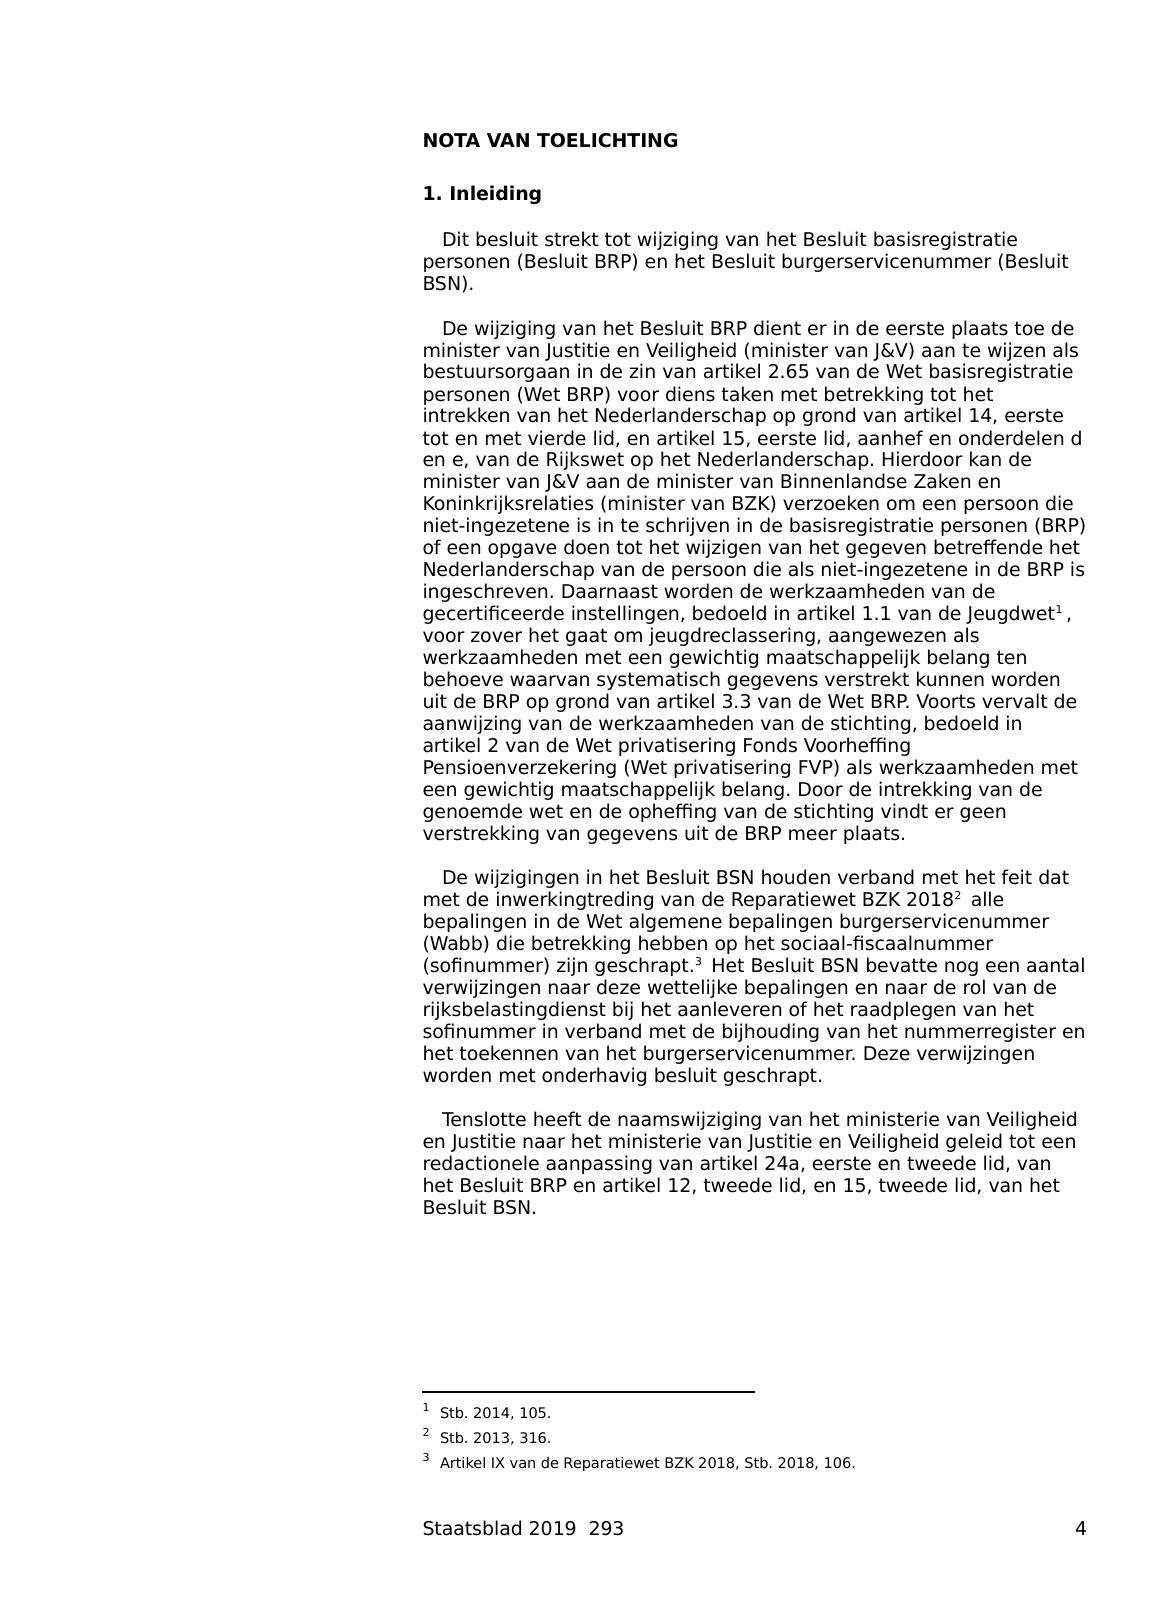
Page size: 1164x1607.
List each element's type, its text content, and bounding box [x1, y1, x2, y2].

text De wijziging van het Besluit BRP dient er in de eerste plaats toe de minister van Justitie en Veiligheid (minister van J&V) aan te wijzen als bestuursorgaan in de zin van artikel 2.65 van de Wet basisregistratie personen (Wet BRP) voor diens taken met betrekking tot het intrekken van het Nederlanderschap op grond van artikel 14, eerste tot en met vierde lid, en artikel 15, eerste lid, aanhef en onderdelen d en e, van de Rijkswet op het Nederlanderschap. Hierdoor kan de minister van J&V aan de minister van Binnenlandse Zaken en Koninkrijksrelaties (minister van BZK) verzoeken om een persoon die niet-ingezetene is in te schrijven in de basisregistratie personen (BRP) of een opgave doen tot het wijzigen van het gegeven betreffende het Nederlanderschap van de persoon die als niet-ingezetene in de BRP is ingeschreven. Daarnaast worden de werkzaamheden van de gecertificeerde instellingen, bedoeld in artikel 1.1 van de Jeugdwet, voor zover het gaat om jeugdreclassering, aangewezen als werkzaamheden met een gewichtig maatschappelijk belang ten behoeve waarvan systematisch gegevens verstrekt kunnen worden uit de BRP op grond van artikel 3.3 van de Wet BRP. Voorts vervalt de aanwijzing van de werkzaamheden van de stichting, bedoeld in artikel 2 van de Wet privatisering Fonds Voorheffing Pensioenverzekering (Wet privatisering FVP) als werkzaamheden met een gewichtig maatschappelijk belang. Door de intrekking van de genoemde wet en de opheffing van de stichting vindt er geen verstrekking van gegevens uit de BRP meer plaats. [422, 317, 1087, 845]
text Stb. 2013, 316. [422, 1426, 1087, 1448]
text Dit besluit strekt tot wijziging van het Besluit basisregistratie personen (Besluit BRP) en het Besluit burgerservicenummer (Besluit BSN). [422, 229, 1087, 295]
text De wijzigingen in het Besluit BSN houden verband met het feit dat met de inwerkingtreding van de Reparatiewet BZK 2018 alle bepalingen in de Wet algemene bepalingen burgerservicenummer (Wabb) die betrekking hebben op het sociaal-fiscaalnummer (sofinummer) zijn geschrapt. Het Besluit BSN bevatte nog een aantal verwijzingen naar deze wettelijke bepalingen en naar de rol van de rijksbelastingdienst bij het aanleveren of het raadplegen van het sofinummer in verband met de bijhouding van het nummerregister en het toekennen van het burgerservicenummer. Deze verwijzingen worden met onderhavig besluit geschrapt. [422, 867, 1087, 1087]
text Tenslotte heeft de naamswijziging van het ministerie van Veiligheid en Justitie naar het ministerie van Justitie en Veiligheid geleid tot een redactionele aanpassing van artikel 24a, eerste en tweede lid, van het Besluit BRP en artikel 12, tweede lid, en 15, tweede lid, van het Besluit BSN. [422, 1109, 1087, 1219]
subtitle NOTA VAN TOELICHTING [422, 130, 1087, 152]
text Artikel IX van de Reparatiewet BZK 2018, Stb. 2018, 106. [422, 1451, 1087, 1473]
text Stb. 2014, 105. [422, 1401, 1087, 1423]
subtitle 1. Inleiding [422, 182, 1087, 204]
